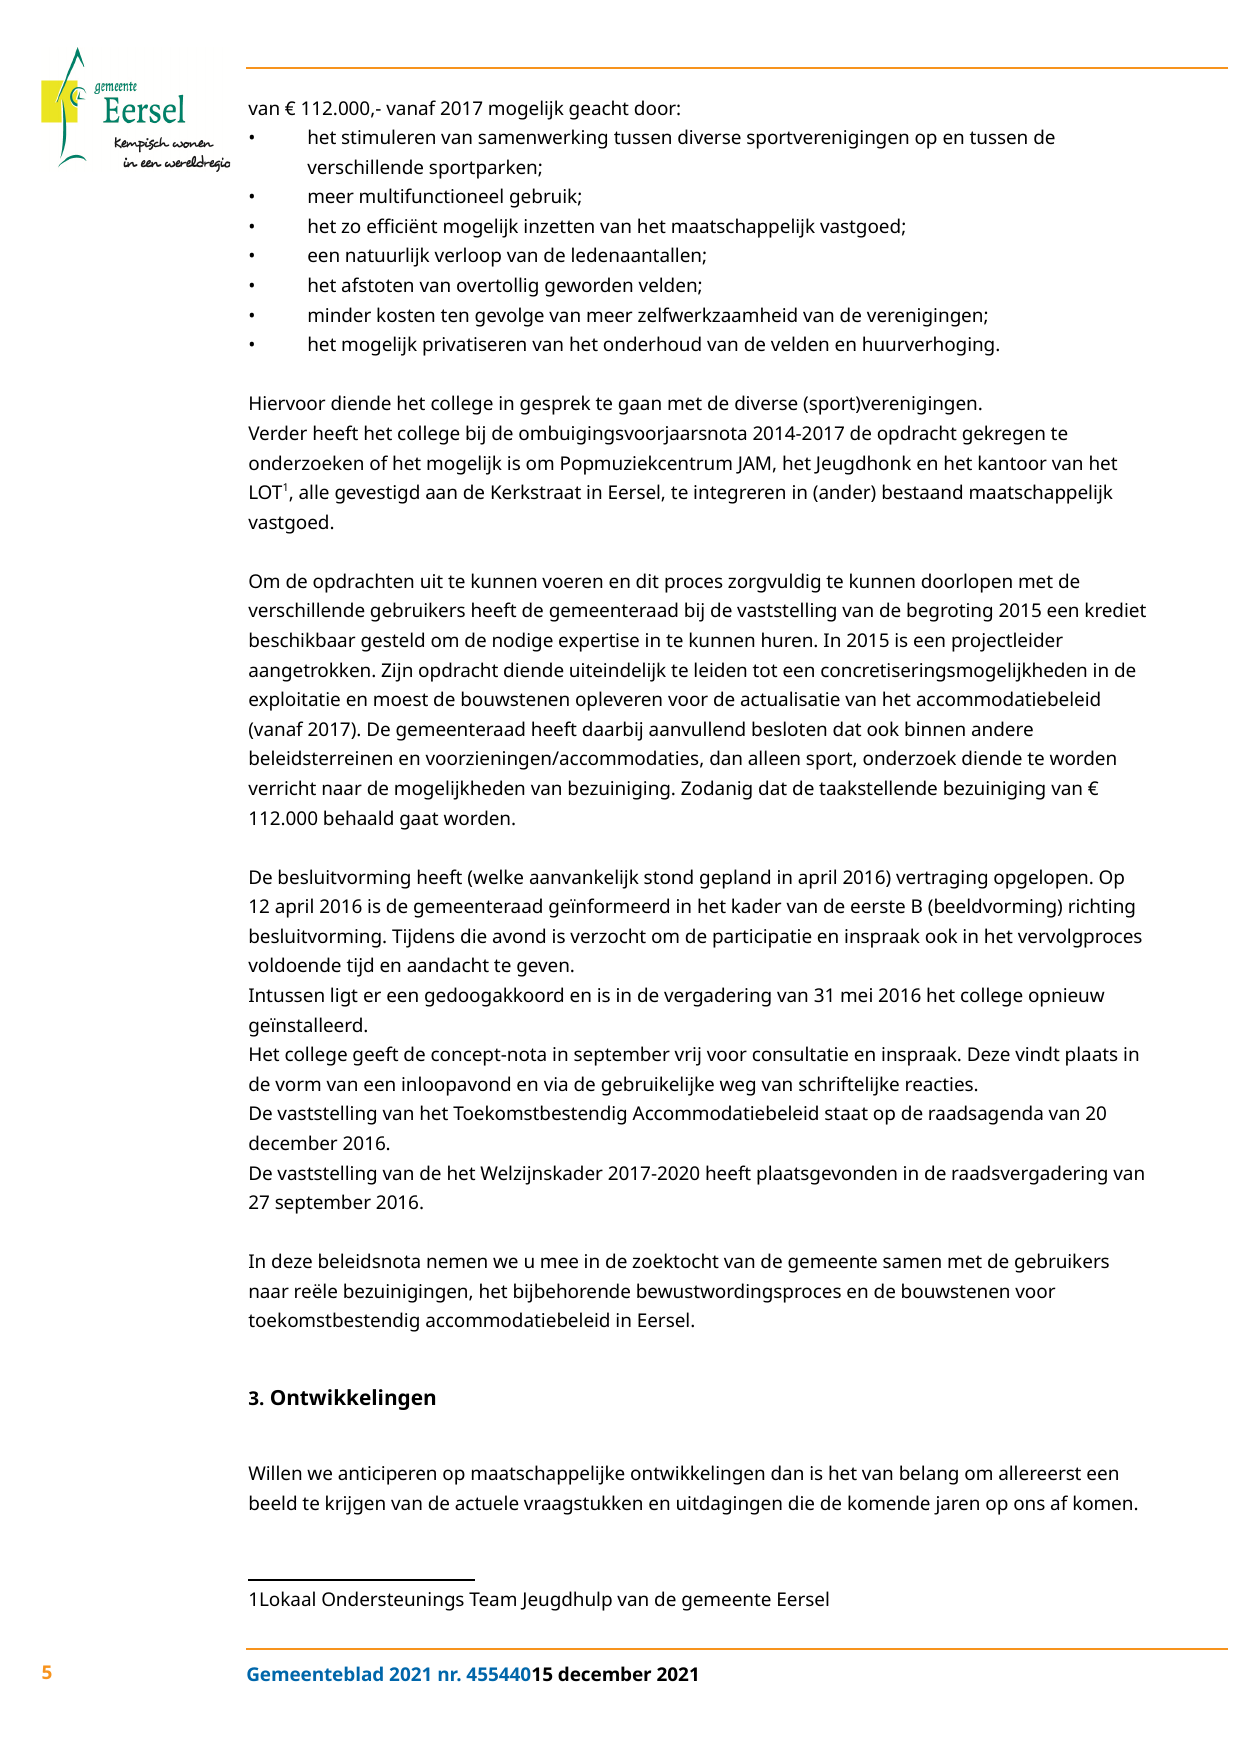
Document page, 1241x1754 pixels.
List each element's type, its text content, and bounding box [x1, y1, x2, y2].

text De besluitvorming heeft (welke aanvankelijk stond gepland in april 2016) vertraging opgelopen. Op 12 april 2016 is de gemeenteraad geïnformeerd in het kader van de eerste B (beeldvorming) richting besluitvorming. Tijdens die avond is verzocht om de participatie en inspraak ook in het vervolgproces voldoende tijd en aandacht te geven. [248, 864, 1152, 978]
list minder kosten ten gevolge van meer zelfwerkzaamheid van de verenigingen; [248, 302, 1152, 328]
text In deze beleidsnota nemen we u mee in de zoektocht van de gemeente samen met de gebruikers naar reële bezuinigingen, het bijbehorende bewustwordingsproces en de bouwstenen voor toekomstbestendig accommodatiebeleid in Eersel. [248, 1248, 1152, 1333]
text Hiervoor diende het college in gesprek te gaan met de diverse (sport)verenigingen. [248, 391, 1152, 416]
list het zo efficiënt mogelijk inzetten van het maatschappelijk vastgoed; [248, 213, 1152, 239]
text Willen we anticiperen op maatschappelijke ontwikkelingen dan is het van belang om allereerst een beeld te krijgen van de actuele vraagstukken en uitdagingen die de komende jaren op ons af komen. [248, 1461, 1152, 1516]
list meer multifunctioneel gebruik; [248, 183, 1152, 209]
text Intussen ligt er een gedoogakkoord en is in de vergadering van 31 mei 2016 het college opnieuw geïnstalleerd. [248, 982, 1152, 1038]
list het stimuleren van samenwerking tussen diverse sportverenigingen op en tussen de verschillende sportparken; [248, 124, 1152, 180]
list het afstoten van overtollig geworden velden; [248, 272, 1152, 298]
text Om de opdrachten uit te kunnen voeren en dit proces zorgvuldig te kunnen doorlopen met de verschillende gebruikers heeft de gemeenteraad bij de vaststelling van de begroting 2015 een krediet beschikbaar gesteld om de nodige expertise in te kunnen huren. In 2015 is een projectleider aangetrokken. Zijn opdracht diende uiteindelijk te leiden tot een concretiseringsmogelijkheden in de exploitatie en moest de bouwstenen opleveren voor de actualisatie van het accommodatiebeleid (vanaf 2017). De gemeenteraad heeft daarbij aanvullend besloten dat ook binnen andere beleidsterreinen en voorzieningen/accommodaties, dan alleen sport, onderzoek diende te worden verricht naar de mogelijkheden van bezuiniging. Zodanig dat de taakstellende bezuiniging van € 112.000 behaald gaat worden. [248, 568, 1152, 831]
text De vaststelling van het Toekomstbestendig Accommodatiebeleid staat op de raadsagenda van 20 december 2016. [248, 1101, 1152, 1156]
text Verder heeft het college bij de ombuigingsvoorjaarsnota 2014-2017 de opdracht gekregen te onderzoeken of het mogelijk is om Popmuziekcentrum JAM, het Jeugdhonk en het kantoor van het LOT, alle gevestigd aan de Kerkstraat in Eersel, te integreren in (ander) bestaand maatschappelijk vastgoed. [248, 420, 1152, 535]
text Lokaal Ondersteunings Team Jeugdhulp van de gemeente Eersel [248, 1586, 1152, 1612]
picture [41, 47, 231, 172]
list een natuurlijk verloop van de ledenaantallen; [248, 243, 1152, 268]
text 3. Ontwikkelingen [248, 1383, 1152, 1411]
text van € 112.000,- vanaf 2017 mogelijk geacht door: [248, 95, 1152, 121]
list het mogelijk privatiseren van het onderhoud van de velden en huurverhoging. [248, 331, 1152, 357]
text De vaststelling van de het Welzijnskader 2017-2020 heeft plaatsgevonden in de raadsvergadering van 27 september 2016. [248, 1160, 1152, 1215]
text Het college geeft de concept-nota in september vrij voor consultatie en inspraak. Deze vindt plaats in de vorm van een inloopavond en via de gebruikelijke weg van schriftelijke reacties. [248, 1041, 1152, 1097]
